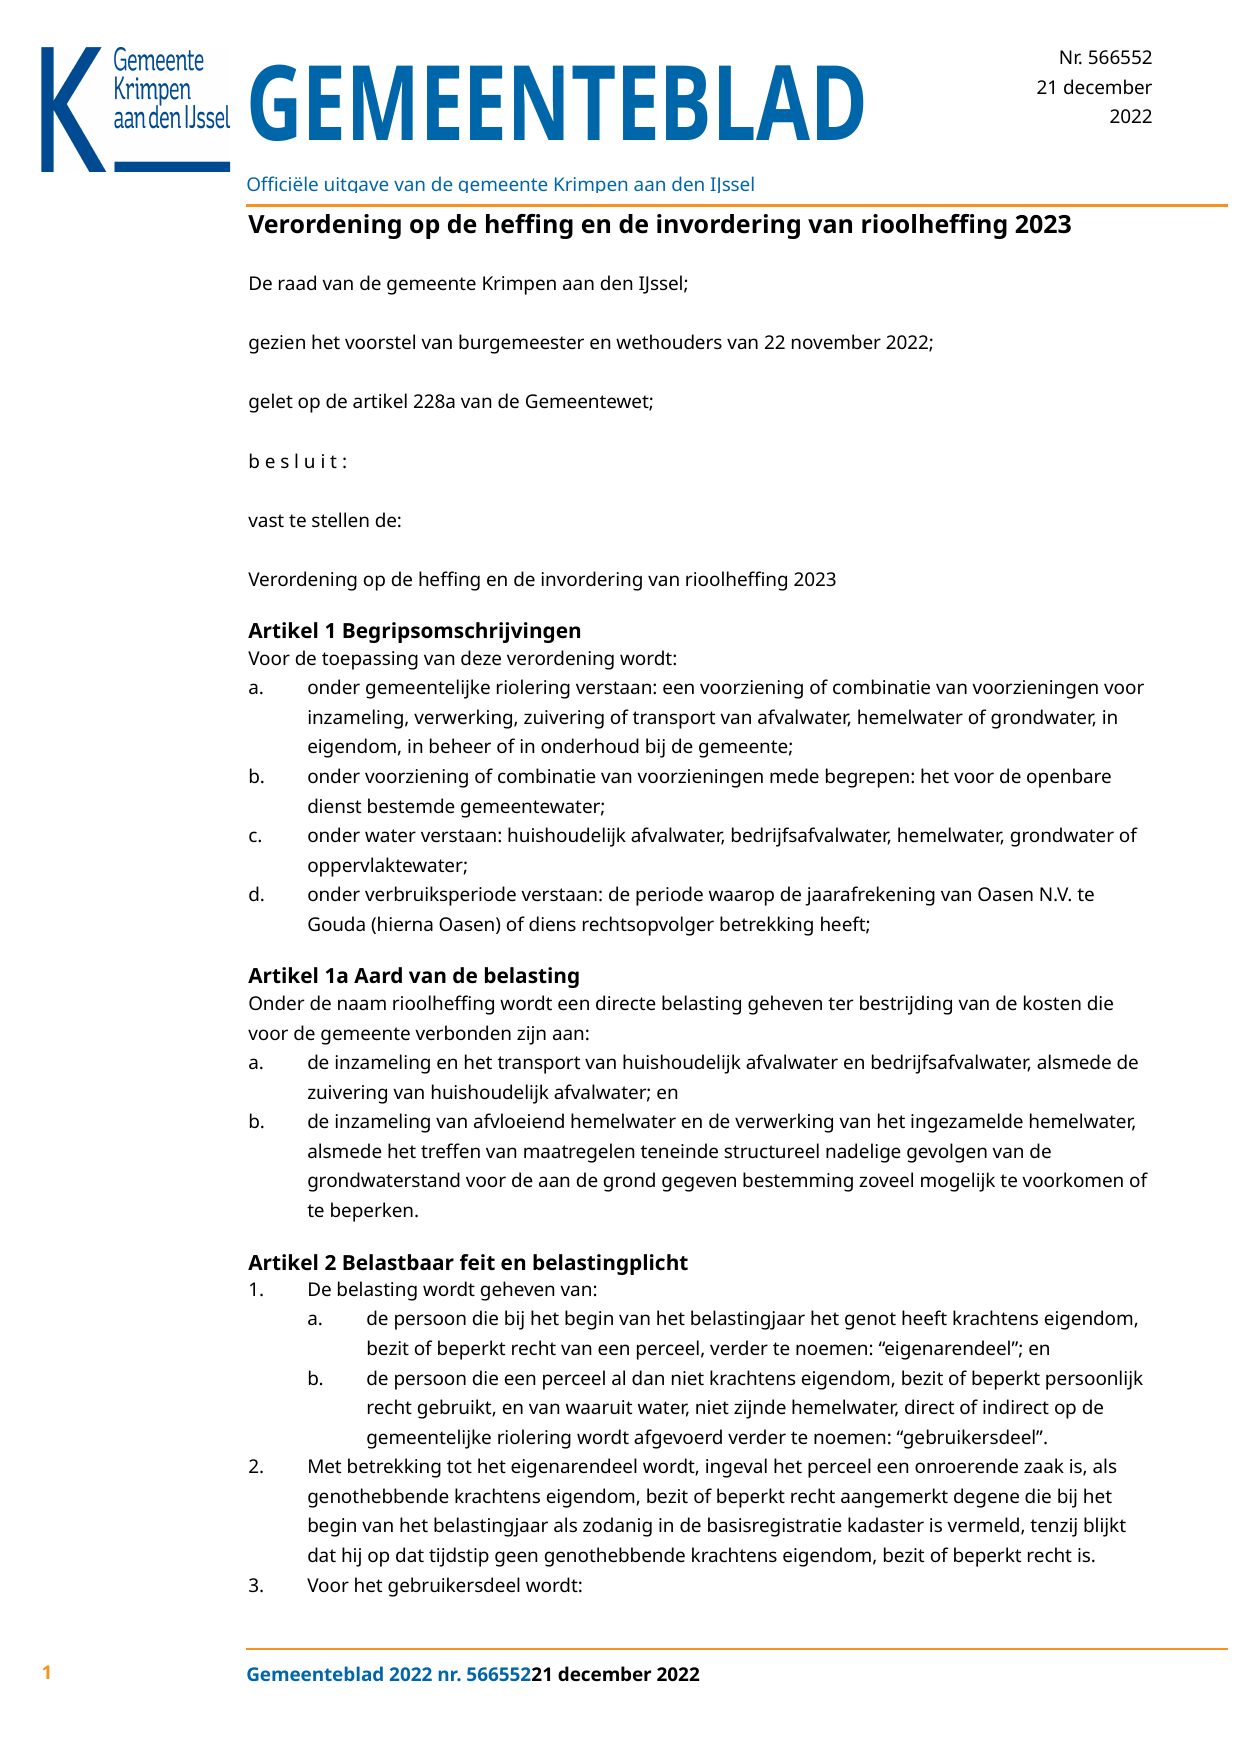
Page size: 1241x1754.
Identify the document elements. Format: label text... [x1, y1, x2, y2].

list onder water verstaan: huishoudelijk afvalwater, bedrijfsafvalwater, hemelwater, grondwater of oppervlaktewater; [248, 822, 1152, 878]
list onder voorziening of combinatie van voorzieningen mede begrepen: het voor de openbare dienst bestemde gemeentewater; [248, 763, 1152, 819]
picture [41, 47, 231, 172]
text Verordening op de heffing en de invordering van rioolheffing 2023 [248, 566, 1152, 592]
list Met betrekking tot het eigenarendeel wordt, ingeval het perceel een onroerende zaak is, als genothebbende krachtens eigendom, bezit of beperkt recht aangemerkt degene die bij het begin van het belastingjaar als zodanig in de basisregistratie kadaster is vermeld, tenzij blijkt dat hij op dat tijdstip geen genothebbende krachtens eigendom, bezit of beperkt recht is. [248, 1453, 1152, 1568]
text vast te stellen de: [248, 507, 1152, 533]
text Artikel 2 Belastbaar feit en belastingplicht [248, 1248, 1152, 1276]
text gelet op de artikel 228a van de Gemeentewet; [248, 389, 1152, 414]
text Voor de toepassing van deze verordening wordt: [248, 645, 1152, 671]
text Onder de naam rioolheffing wordt een directe belasting geheven ter bestrijding van de kosten die voor de gemeente verbonden zijn aan: [248, 990, 1152, 1045]
list de inzameling van afvloeiend hemelwater en de verwerking van het ingezamelde hemelwater, alsmede het treffen van maatregelen teneinde structureel nadelige gevolgen van de grondwaterstand voor de aan de grond gegeven bestemming zoveel mogelijk te voorkomen of te beperken. [248, 1108, 1152, 1223]
list de inzameling en het transport van huishoudelijk afvalwater en bedrijfsafvalwater, alsmede de zuivering van huishoudelijk afvalwater; en [248, 1049, 1152, 1104]
list Voor het gebruikersdeel wordt: [248, 1572, 1152, 1598]
list de persoon die bij het begin van het belastingjaar het genot heeft krachtens eigendom, bezit of beperkt recht van een perceel, verder te noemen: “eigenarendeel”; en [307, 1306, 1152, 1361]
text gezien het voorstel van burgemeester en wethouders van 22 november 2022; [248, 329, 1152, 355]
text Verordening op de heffing en de invordering van rioolheffing 2023 [248, 207, 1152, 241]
list De belasting wordt geheven van: [248, 1276, 1152, 1302]
text Artikel 1a Aard van de belasting [248, 962, 1152, 990]
text b e s l u i t : [248, 448, 1152, 473]
text De raad van de gemeente Krimpen aan den IJssel; [248, 270, 1152, 296]
list onder verbruiksperiode verstaan: de periode waarop de jaarafrekening van Oasen N.V. te Gouda (hierna Oasen) of diens rechtsopvolger betrekking heeft; [248, 882, 1152, 937]
list de persoon die een perceel al dan niet krachtens eigendom, bezit of beperkt persoonlijk recht gebruikt, en van waaruit water, niet zijnde hemelwater, direct of indirect op de gemeentelijke riolering wordt afgevoerd verder te noemen: “gebruikersdeel”. [307, 1365, 1152, 1450]
text Artikel 1 Begripsomschrijvingen [248, 617, 1152, 645]
list onder gemeentelijke riolering verstaan: een voorziening of combinatie van voorzieningen voor inzameling, verwerking, zuivering of transport van afvalwater, hemelwater of grondwater, in eigendom, in beheer of in onderhoud bij de gemeente; [248, 674, 1152, 759]
